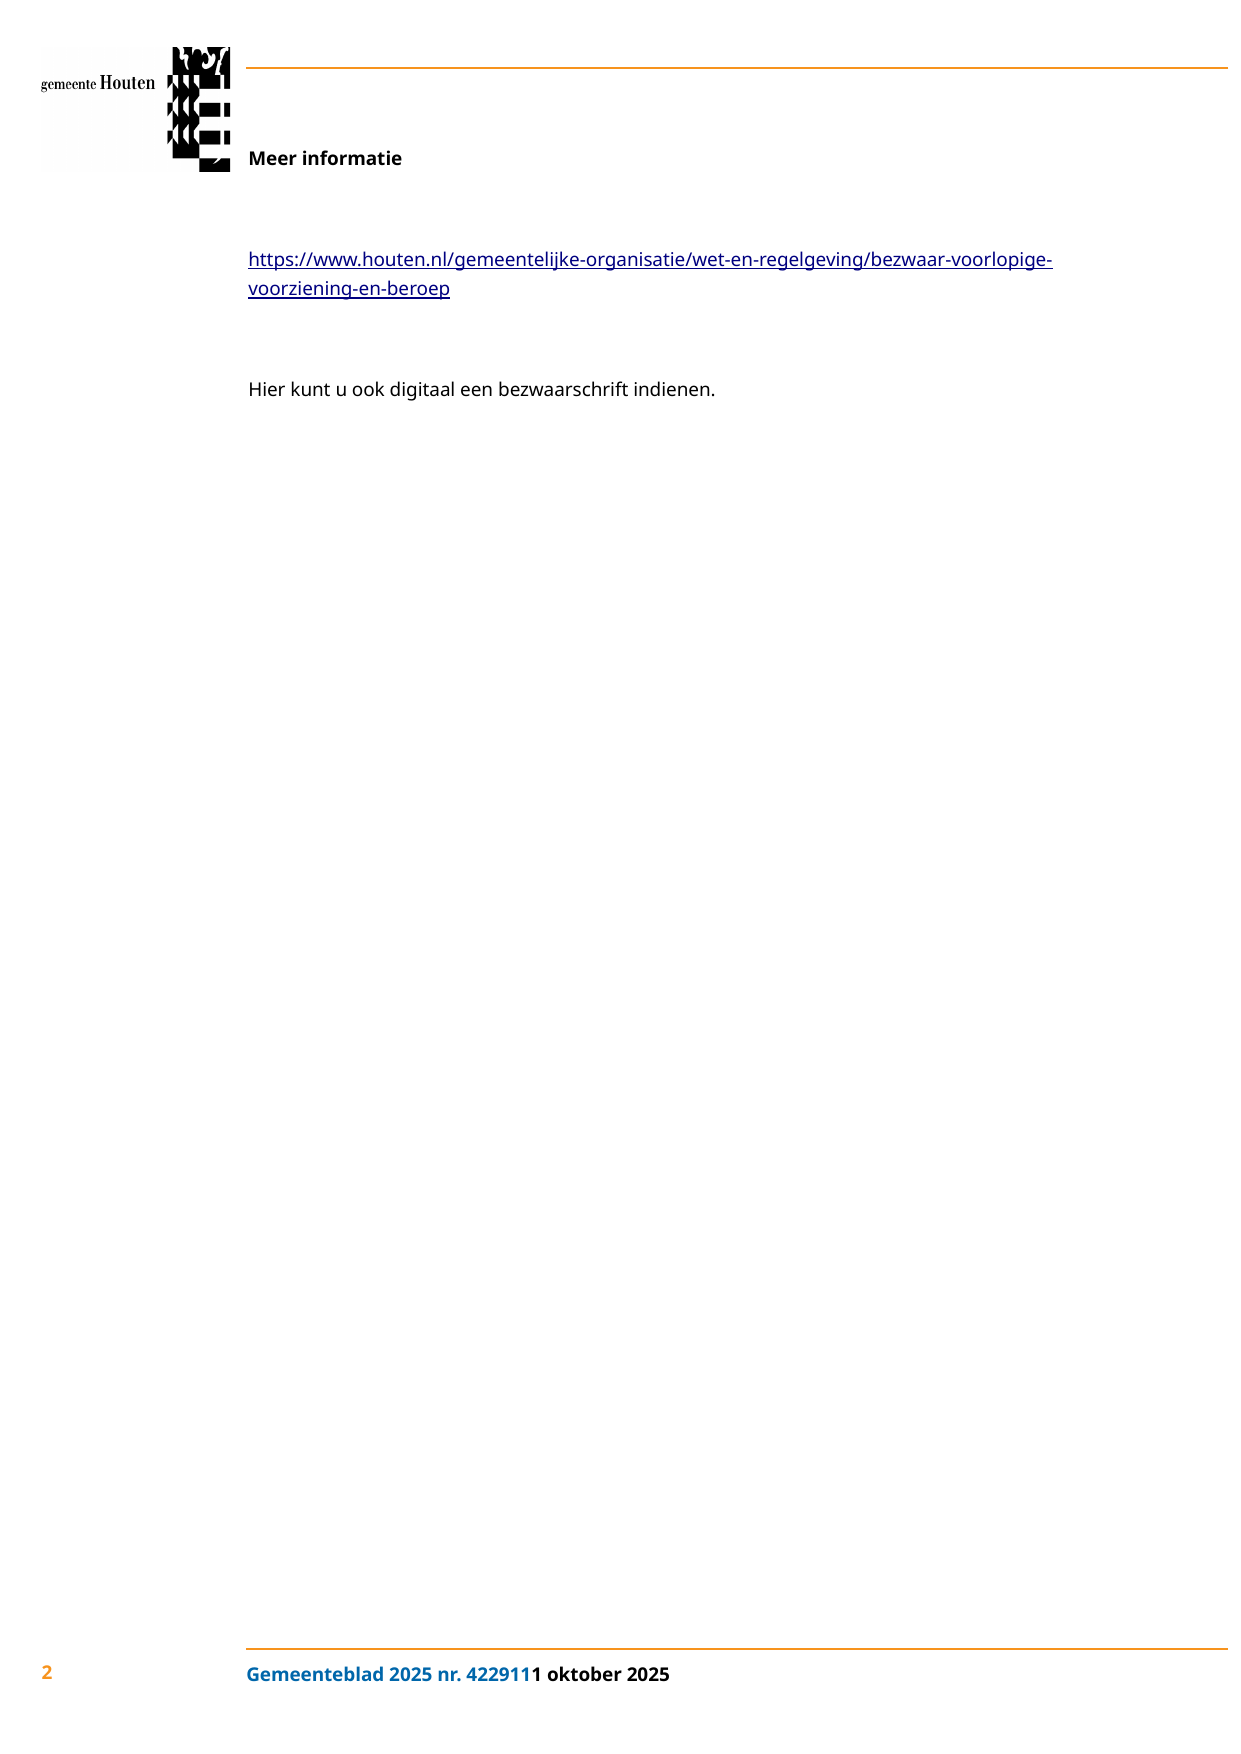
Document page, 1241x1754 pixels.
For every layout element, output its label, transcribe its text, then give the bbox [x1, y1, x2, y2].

text Meer informatie [248, 145, 1152, 171]
text https://www.houten.nl/gemeentelijke-organisatie/wet-en-regelgeving/bezwaar-voorlopige-voorziening-en-beroep [248, 246, 1152, 301]
text Hier kunt u ook digitaal een bezwaarschrift indienen. [248, 376, 1152, 402]
picture [41, 47, 231, 172]
